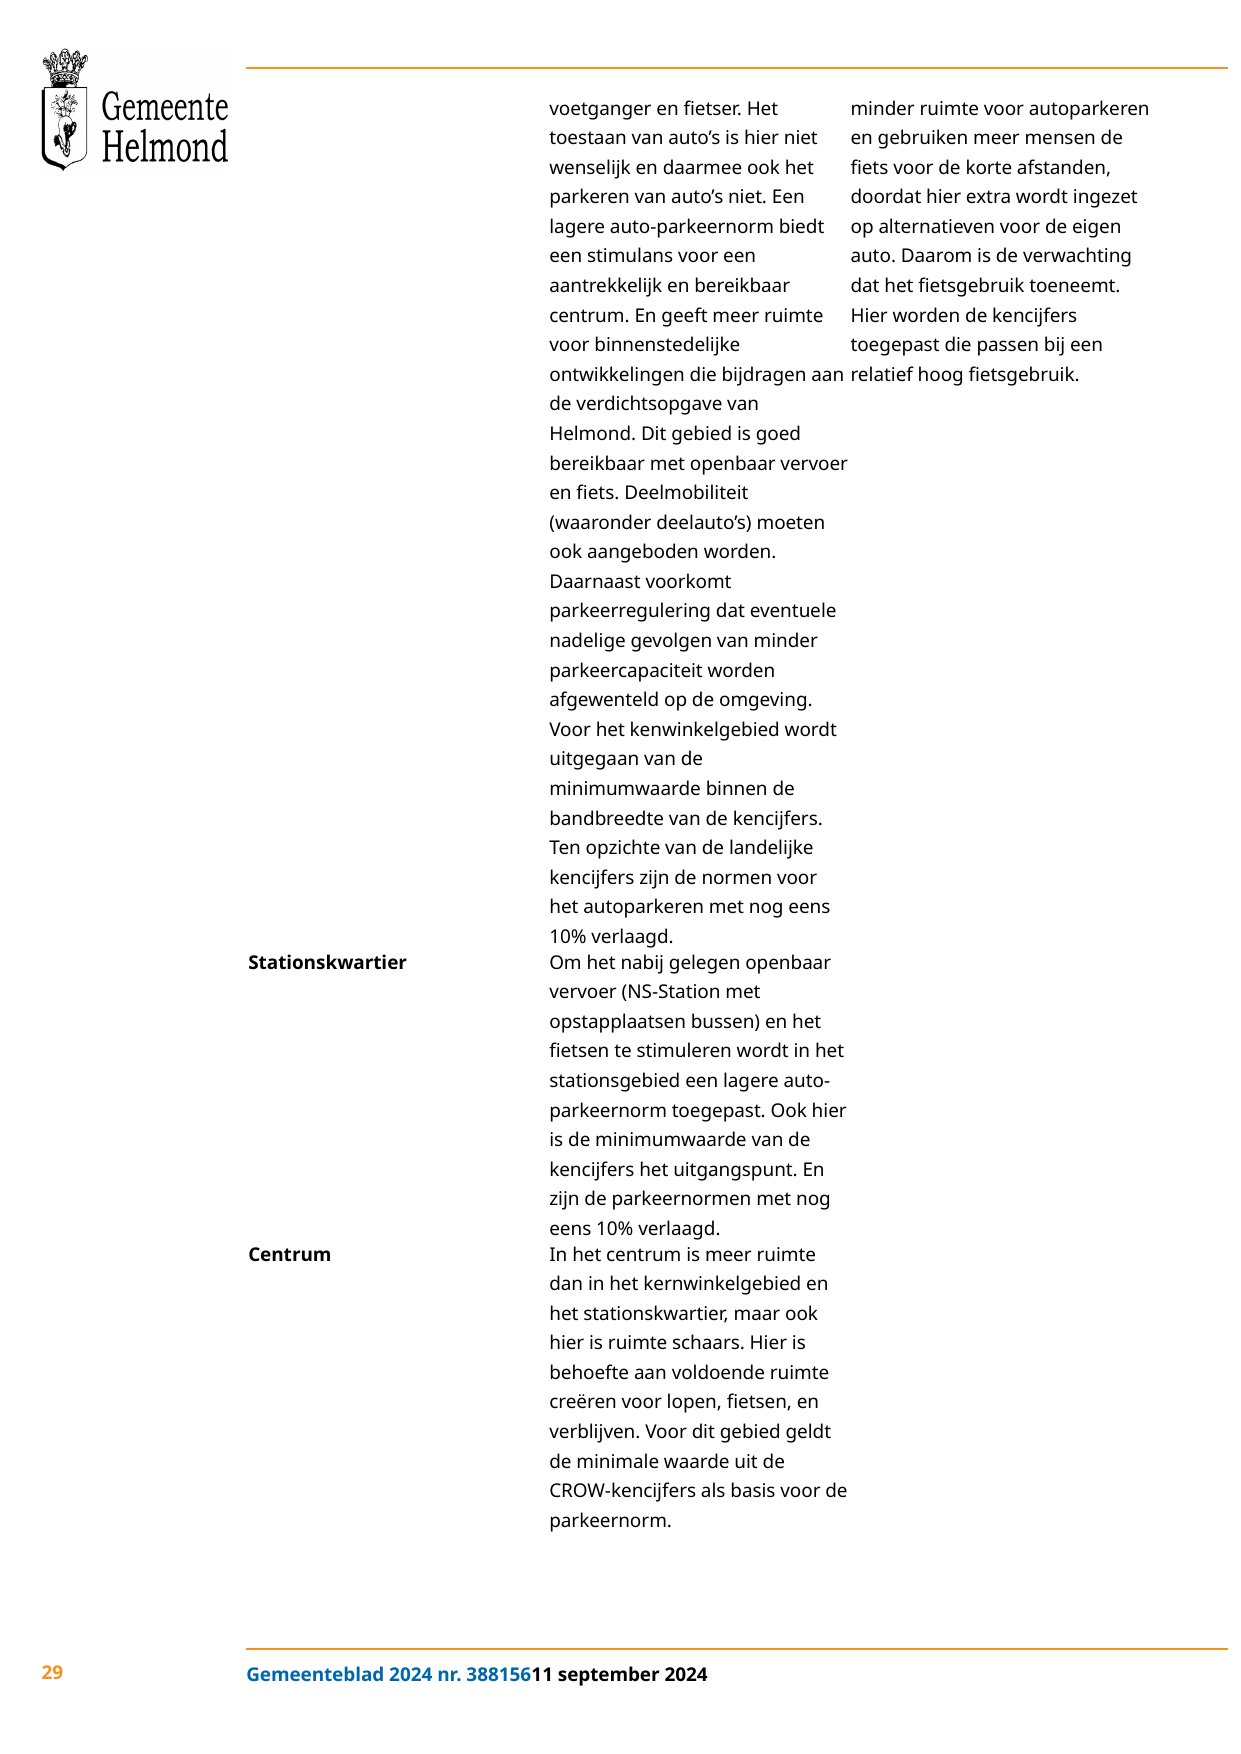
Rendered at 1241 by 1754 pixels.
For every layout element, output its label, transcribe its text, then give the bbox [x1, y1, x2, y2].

table_cell Centrum [248, 1241, 549, 1533]
table_cell Om het nabij gelegen openbaar vervoer (NS-Station met opstapplaatsen bussen) en het fietsen te stimuleren wordt in het stationsgebied een lagere auto-parkeernorm toegepast. Ook hier is de minimumwaarde van de kencijfers het uitgangspunt. En zijn de parkeernormen met nog eens 10% verlaagd. [549, 949, 850, 1241]
table_cell In het centrum is meer ruimte dan in het kernwinkelgebied en het stationskwartier, maar ook hier is ruimte schaars. Hier is behoefte aan voldoende ruimte creëren voor lopen, fietsen, en verblijven. Voor dit gebied geldt de minimale waarde uit de CROW-kencijfers als basis voor de parkeernorm. [549, 1241, 850, 1533]
table_cell voetganger en fietser. Het toestaan van auto’s is hier niet wenselijk en daarmee ook het parkeren van auto’s niet. Een lagere auto-parkeernorm biedt een stimulans voor een aantrekkelijk en bereikbaar centrum. En geeft meer ruimte voor binnenstedelijke ontwikkelingen die bijdragen aan de verdichtsopgave van Helmond. Dit gebied is goed bereikbaar met openbaar vervoer en fiets. Deelmobiliteit (waaronder deelauto’s) moeten ook aangeboden worden. Daarnaast voorkomt parkeerregulering dat eventuele nadelige gevolgen van minder parkeercapaciteit worden afgewenteld op de omgeving. Voor het kenwinkelgebied wordt uitgegaan van de minimumwaarde binnen de bandbreedte van de kencijfers. Ten opzichte van de landelijke kencijfers zijn de normen voor het autoparkeren met nog eens 10% verlaagd. [549, 95, 850, 949]
table_cell minder ruimte voor autoparkeren en gebruiken meer mensen de fiets voor de korte afstanden, doordat hier extra wordt ingezet op alternatieven voor de eigen auto. Daarom is de verwachting dat het fietsgebruik toeneemt. Hier worden de kencijfers toegepast die passen bij een relatief hoog fietsgebruik. [850, 95, 1152, 1533]
table_cell [248, 95, 549, 949]
picture [41, 47, 231, 172]
table_cell Stationskwartier [248, 949, 549, 1241]
